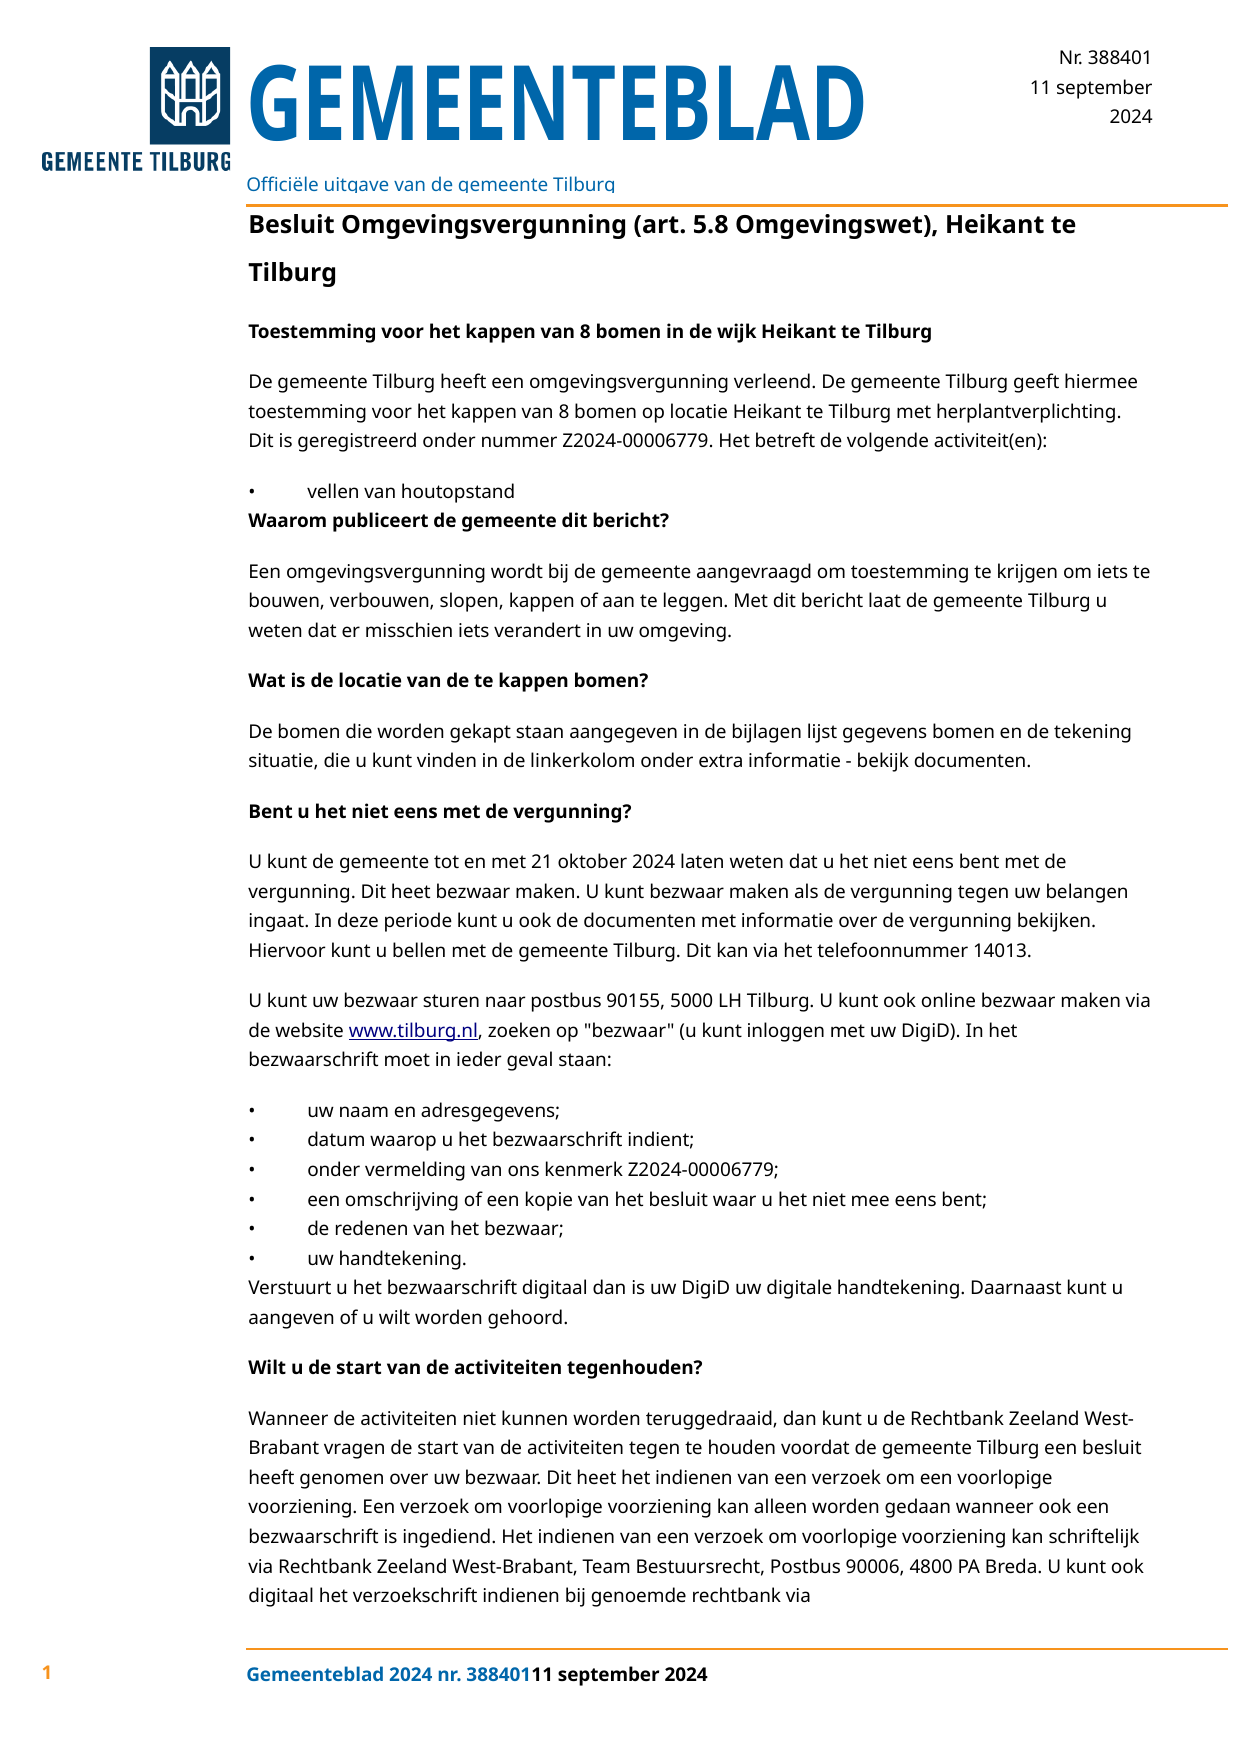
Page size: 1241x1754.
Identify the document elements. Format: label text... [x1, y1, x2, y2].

text Bent u het niet eens met de vergunning? [248, 798, 1152, 824]
text Wilt u de start van de activiteiten tegenhouden? [248, 1354, 1152, 1380]
text Een omgevingsvergunning wordt bij de gemeente aangevraagd om toestemming te krijgen om iets te bouwen, verbouwen, slopen, kappen of aan te leggen. Met dit bericht laat de gemeente Tilburg u weten dat er misschien iets verandert in uw omgeving. [248, 558, 1152, 643]
text Toestemming voor het kappen van 8 bomen in de wijk Heikant te Tilburg [248, 318, 1152, 344]
list vellen van houtopstand [248, 478, 1152, 504]
text Verstuurt u het bezwaarschrift digitaal dan is uw DigiD uw digitale handtekening. Daarnaast kunt u aangeven of u wilt worden gehoord. [248, 1274, 1152, 1330]
list de redenen van het bezwaar; [248, 1215, 1152, 1241]
list een omschrijving of een kopie van het besluit waar u het niet mee eens bent; [248, 1186, 1152, 1212]
text Besluit Omgevingsvergunning (art. 5.8 Omgevingswet), Heikant te Tilburg [248, 207, 1152, 288]
text U kunt de gemeente tot en met 21 oktober 2024 laten weten dat u het niet eens bent met de vergunning. Dit heet bezwaar maken. U kunt bezwaar maken als de vergunning tegen uw belangen ingaat. In deze periode kunt u ook de documenten met informatie over de vergunning bekijken. Hiervoor kunt u bellen met de gemeente Tilburg. Dit kan via het telefoonnummer 14013. [248, 848, 1152, 963]
text Wat is de locatie van de te kappen bomen? [248, 667, 1152, 693]
text Waarom publiceert de gemeente dit bericht? [248, 507, 1152, 533]
text De gemeente Tilburg heeft een omgevingsvergunning verleend. De gemeente Tilburg geeft hiermee toestemming voor het kappen van 8 bomen op locatie Heikant te Tilburg met herplantverplichting. Dit is geregistreerd onder nummer Z2024-00006779. Het betreft de volgende activiteit(en): [248, 368, 1152, 453]
list datum waarop u het bezwaarschrift indient; [248, 1127, 1152, 1152]
text De bomen die worden gekapt staan aangegeven in de bijlagen lijst gegevens bomen en de tekening situatie, die u kunt vinden in de linkerkolom onder extra informatie - bekijk documenten. [248, 718, 1152, 773]
list uw naam en adresgegevens; [248, 1097, 1152, 1123]
list uw handtekening. [248, 1245, 1152, 1271]
text Wanneer de activiteiten niet kunnen worden teruggedraaid, dan kunt u de Rechtbank Zeeland West-Brabant vragen de start van de activiteiten tegen te houden voordat de gemeente Tilburg een besluit heeft genomen over uw bezwaar. Dit heet het indienen van een verzoek om een voorlopige voorziening. Een verzoek om voorlopige voorziening kan alleen worden gedaan wanneer ook een bezwaarschrift is ingediend. Het indienen van een verzoek om voorlopige voorziening kan schriftelijk via Rechtbank Zeeland West-Brabant, Team Bestuursrecht, Postbus 90006, 4800 PA Breda. U kunt ook digitaal het verzoekschrift indienen bij genoemde rechtbank via [248, 1405, 1152, 1608]
picture [41, 47, 231, 172]
list onder vermelding van ons kenmerk Z2024-00006779; [248, 1156, 1152, 1182]
text U kunt uw bezwaar sturen naar postbus 90155, 5000 LH Tilburg. U kunt ook online bezwaar maken via de website www.tilburg.nl, zoeken op "bezwaar" (u kunt inloggen met uw DigiD). In het bezwaarschrift moet in ieder geval staan: [248, 987, 1152, 1072]
